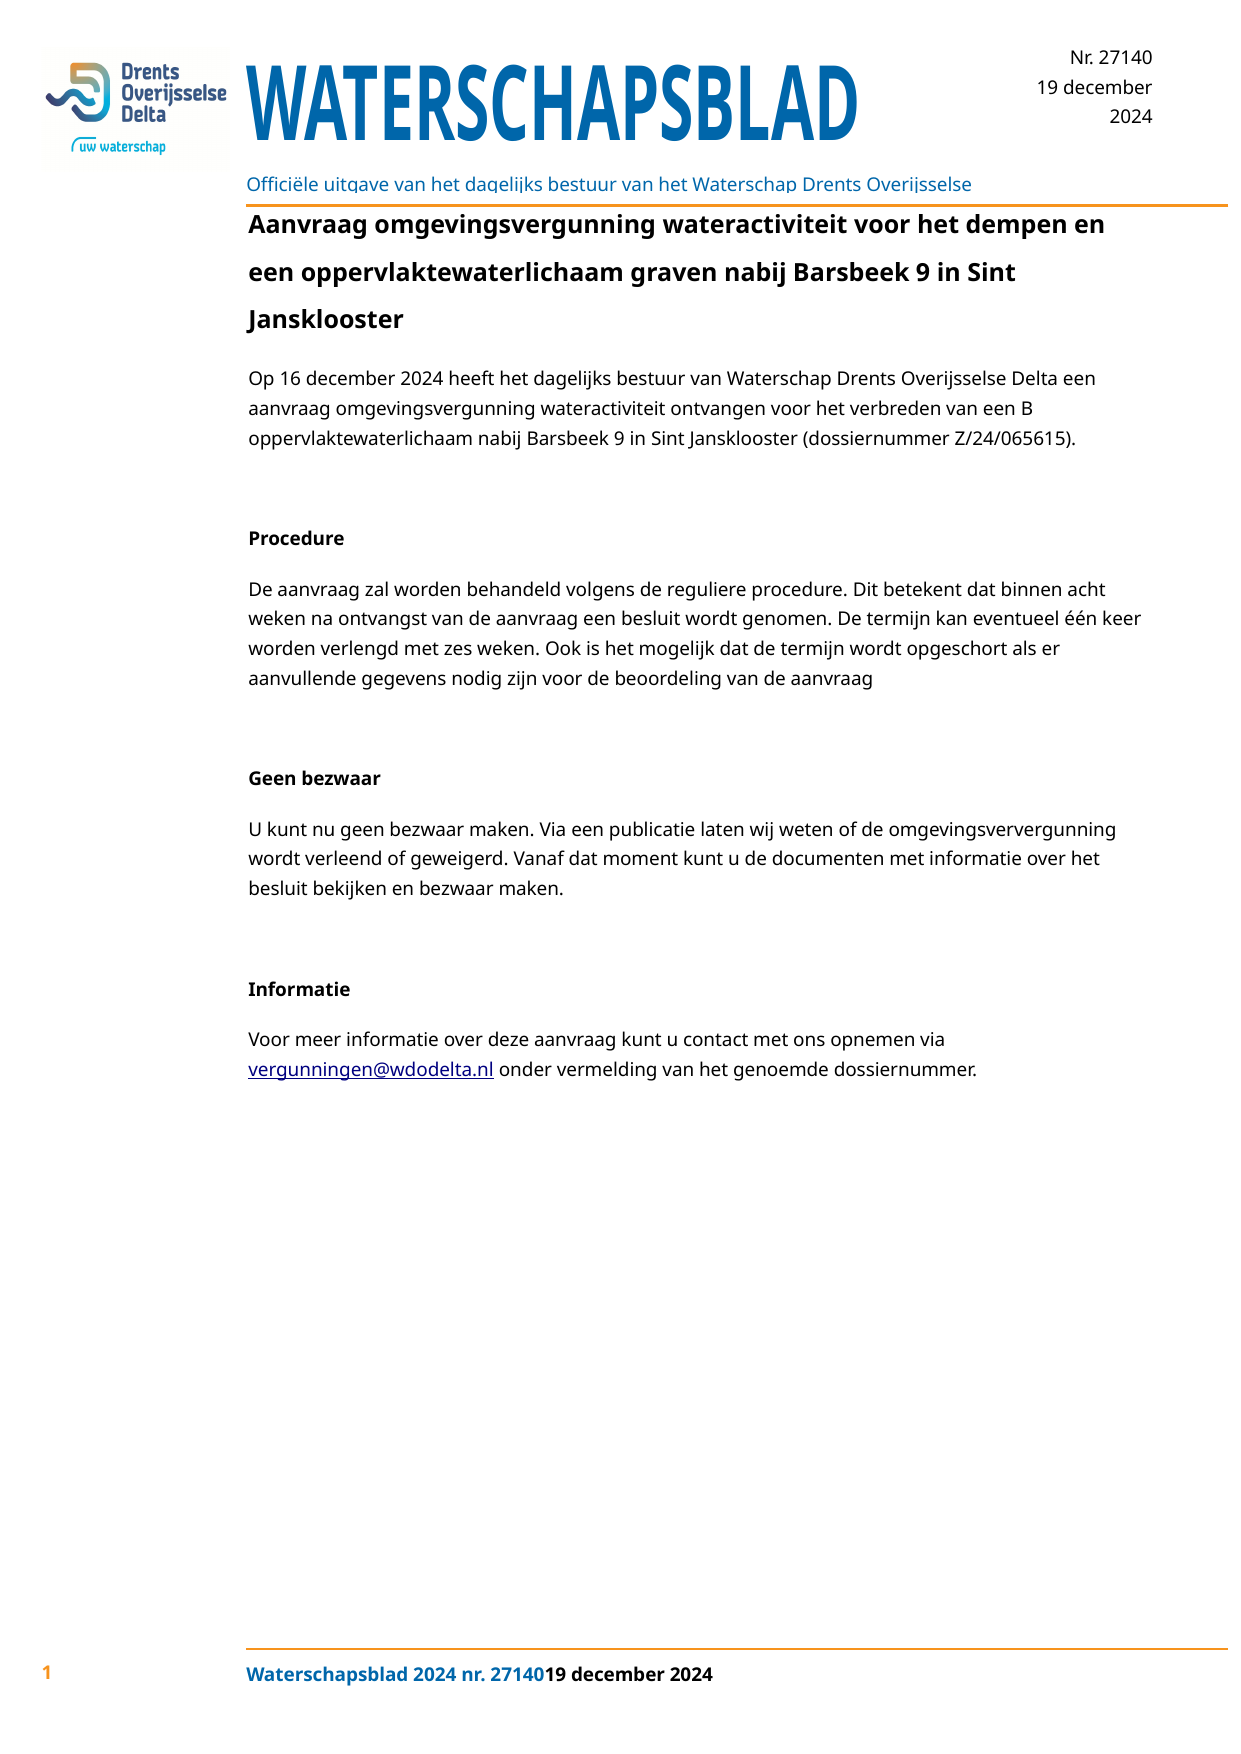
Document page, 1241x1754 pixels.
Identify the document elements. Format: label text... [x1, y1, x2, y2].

picture [41, 47, 231, 172]
text Geen bezwaar [248, 766, 1152, 791]
text Op 16 december 2024 heeft het dagelijks bestuur van Waterschap Drents Overijsselse Delta een aanvraag omgevingsvergunning wateractiviteit ontvangen voor het verbreden van een B oppervlaktewaterlichaam nabij Barsbeek 9 in Sint Jansklooster (dossiernummer Z/24/065615). [248, 366, 1152, 450]
text Informatie [248, 976, 1152, 1002]
text De aanvraag zal worden behandeld volgens de reguliere procedure. Dit betekent dat binnen acht weken na ontvangst van de aanvraag een besluit wordt genomen. De termijn kan eventueel één keer worden verlengd met zes weken. Ook is het mogelijk dat de termijn wordt opgeschort als er aanvullende gegevens nodig zijn voor de beoordeling van de aanvraag [248, 576, 1152, 690]
text Procedure [248, 526, 1152, 551]
text U kunt nu geen bezwaar maken. Via een publicatie laten wij weten of de omgevingsververgunning wordt verleend of geweigerd. Vanaf dat moment kunt u de documenten met informatie over het besluit bekijken en bezwaar maken. [248, 816, 1152, 901]
text Voor meer informatie over deze aanvraag kunt u contact met ons opnemen via vergunningen@wdodelta.nl onder vermelding van het genoemde dossiernummer. [248, 1026, 1152, 1082]
text Aanvraag omgevingsvergunning wateractiviteit voor het dempen en een oppervlaktewaterlichaam graven nabij Barsbeek 9 in Sint Jansklooster [248, 207, 1152, 336]
